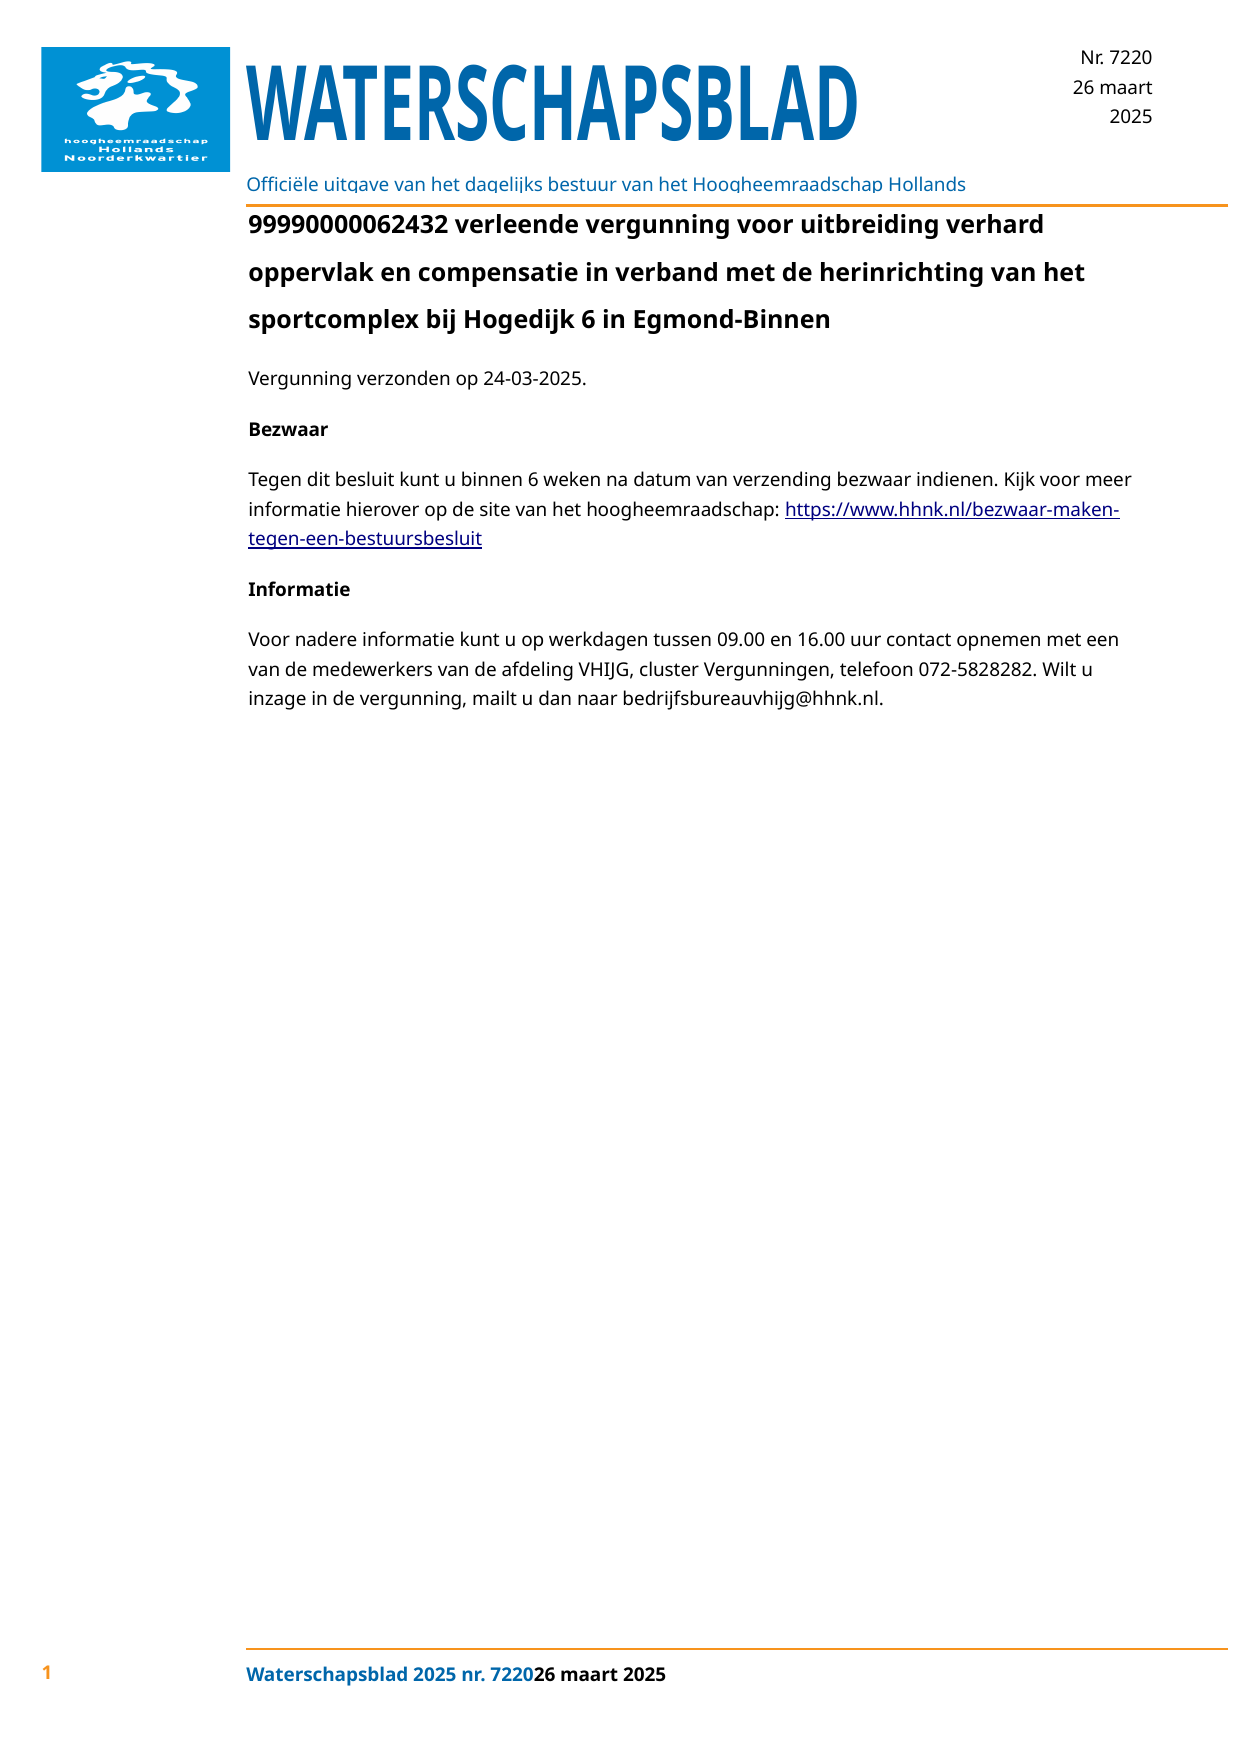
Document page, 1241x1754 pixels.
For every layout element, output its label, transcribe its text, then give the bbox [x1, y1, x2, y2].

text 99990000062432 verleende vergunning voor uitbreiding verhard oppervlak en compensatie in verband met de herinrichting van het sportcomplex bij Hogedijk 6 in Egmond-Binnen [248, 207, 1152, 336]
picture [129, 76, 144, 82]
picture [88, 87, 157, 130]
text Vergunning verzonden op 24-03-2025. [248, 366, 1152, 391]
text Tegen dit besluit kunt u binnen 6 weken na datum van verzending bezwaar indienen. Kijk voor meer informatie hierover op de site van het hoogheemraadschap: https://www.hhnk.nl/bezwaar-maken-tegen-een-bestuursbesluit [248, 466, 1152, 551]
text Bezwaar [248, 416, 1152, 442]
picture [118, 62, 197, 112]
picture [78, 64, 122, 99]
text Voor nadere informatie kunt u op werkdagen tussen 09.00 en 16.00 uur contact opnemen met een van de medewerkers van de afdeling VHIJG, cluster Vergunningen, telefoon 072-5828282. Wilt u inzage in de vergunning, mailt u dan naar bedrijfsbureauvhijg@hhnk.nl. [248, 626, 1152, 711]
text Informatie [248, 576, 1152, 602]
